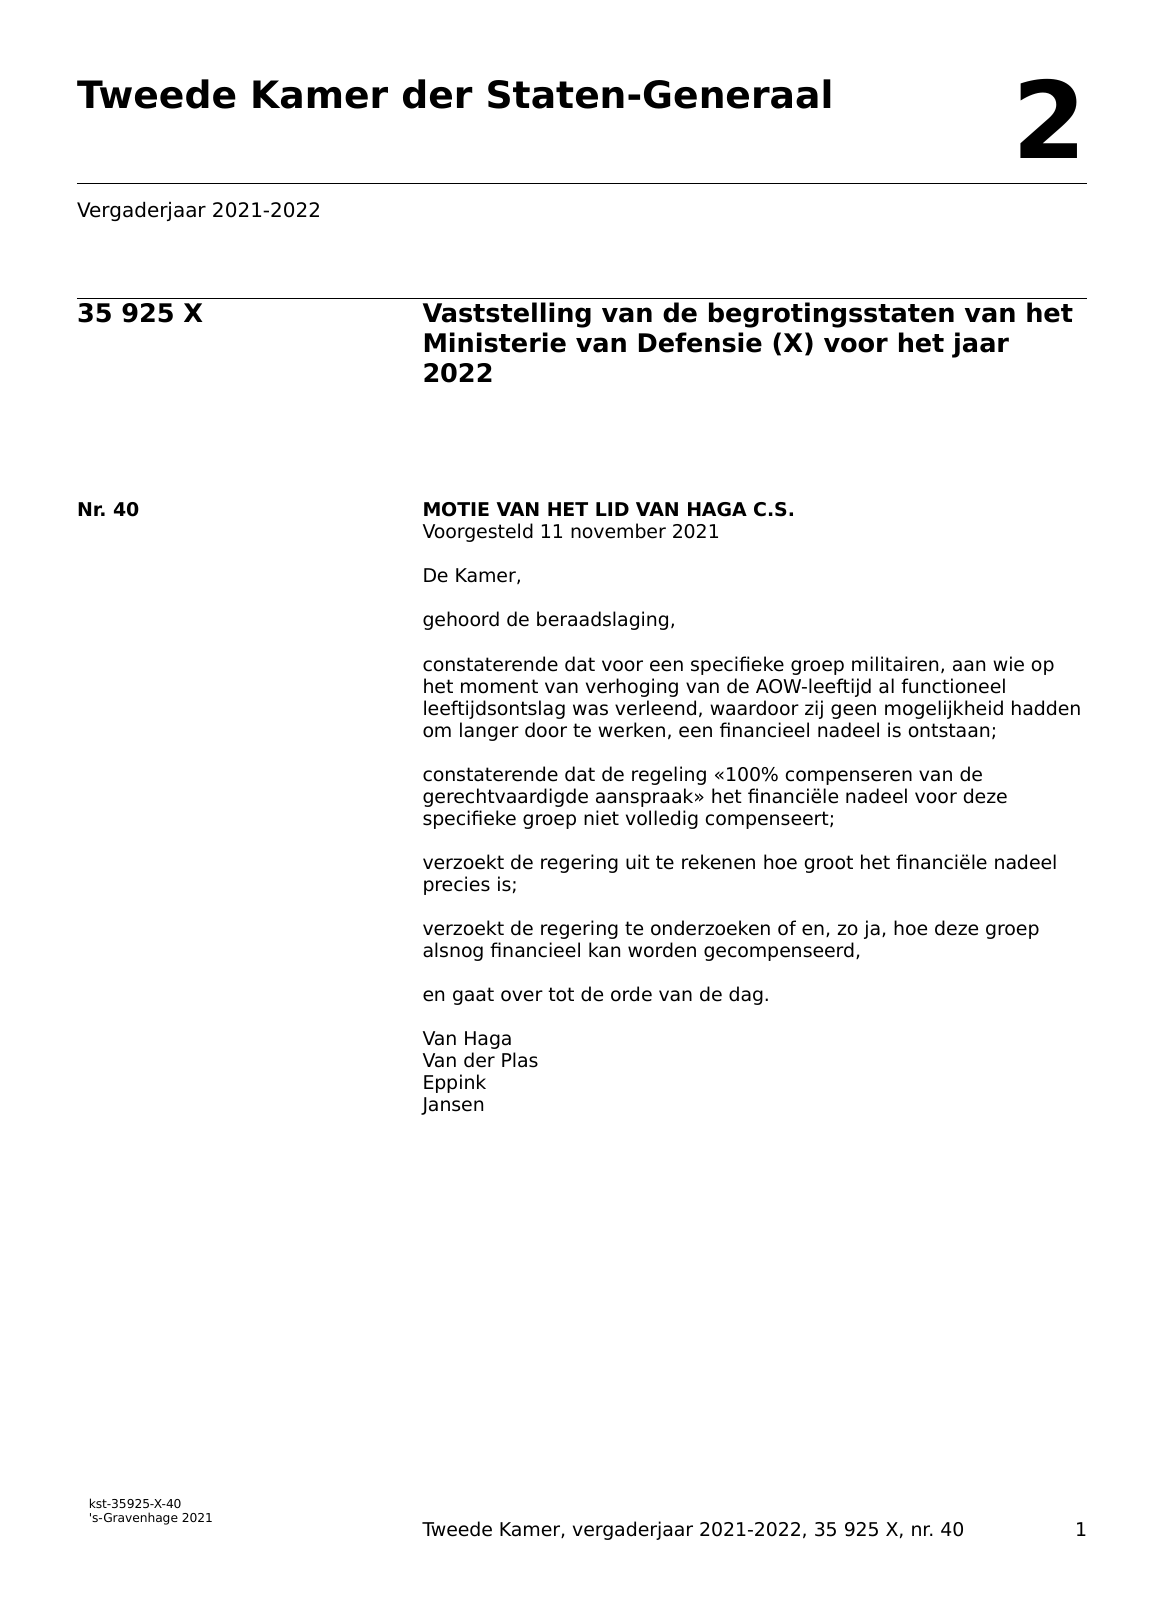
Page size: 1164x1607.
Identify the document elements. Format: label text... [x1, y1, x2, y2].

subtitle Nr. 40 MOTIE VAN HET LID VAN HAGA C.S. [77, 499, 1087, 521]
text kst-35925-X-40 [88, 1497, 323, 1511]
text Van Haga [422, 1028, 1087, 1050]
text Van der Plas [422, 1050, 1087, 1072]
text constaterende dat de regeling «100% compenseren van de gerechtvaardigde aanspraak» het financiële nadeel voor deze specifieke groep niet volledig compenseert; [422, 764, 1087, 829]
text Voorgesteld 11 november 2021 [422, 521, 1087, 543]
table_cell Vergaderjaar 2021-2022 [77, 184, 1087, 298]
text verzoekt de regering uit te rekenen hoe groot het financiële nadeel precies is; [422, 852, 1087, 896]
subtitle 35 925 X Vaststelling van de begrotingsstaten van het Ministerie van Defensie (X) voor het jaar 2022 [77, 299, 1087, 388]
text Eppink [422, 1072, 1087, 1094]
text en gaat over tot de orde van de dag. [422, 984, 1087, 1006]
text De Kamer, [422, 565, 1087, 587]
text 's-Gravenhage 2021 [88, 1511, 323, 1525]
text Jansen [422, 1094, 1087, 1116]
table_header Tweede Kamer der Staten-Generaal [77, 59, 886, 183]
text gehoord de beraadslaging, [422, 609, 1087, 631]
text verzoekt de regering te onderzoeken of en, zo ja, hoe deze groep alsnog financieel kan worden gecompenseerd, [422, 918, 1087, 962]
text constaterende dat voor een specifieke groep militairen, aan wie op het moment van verhoging van de AOW-leeftijd al functioneel leeftijdsontslag was verleend, waardoor zij geen mogelijkheid hadden om langer door te werken, een financieel nadeel is ontstaan; [422, 653, 1087, 741]
table_header 2 [886, 59, 1087, 183]
